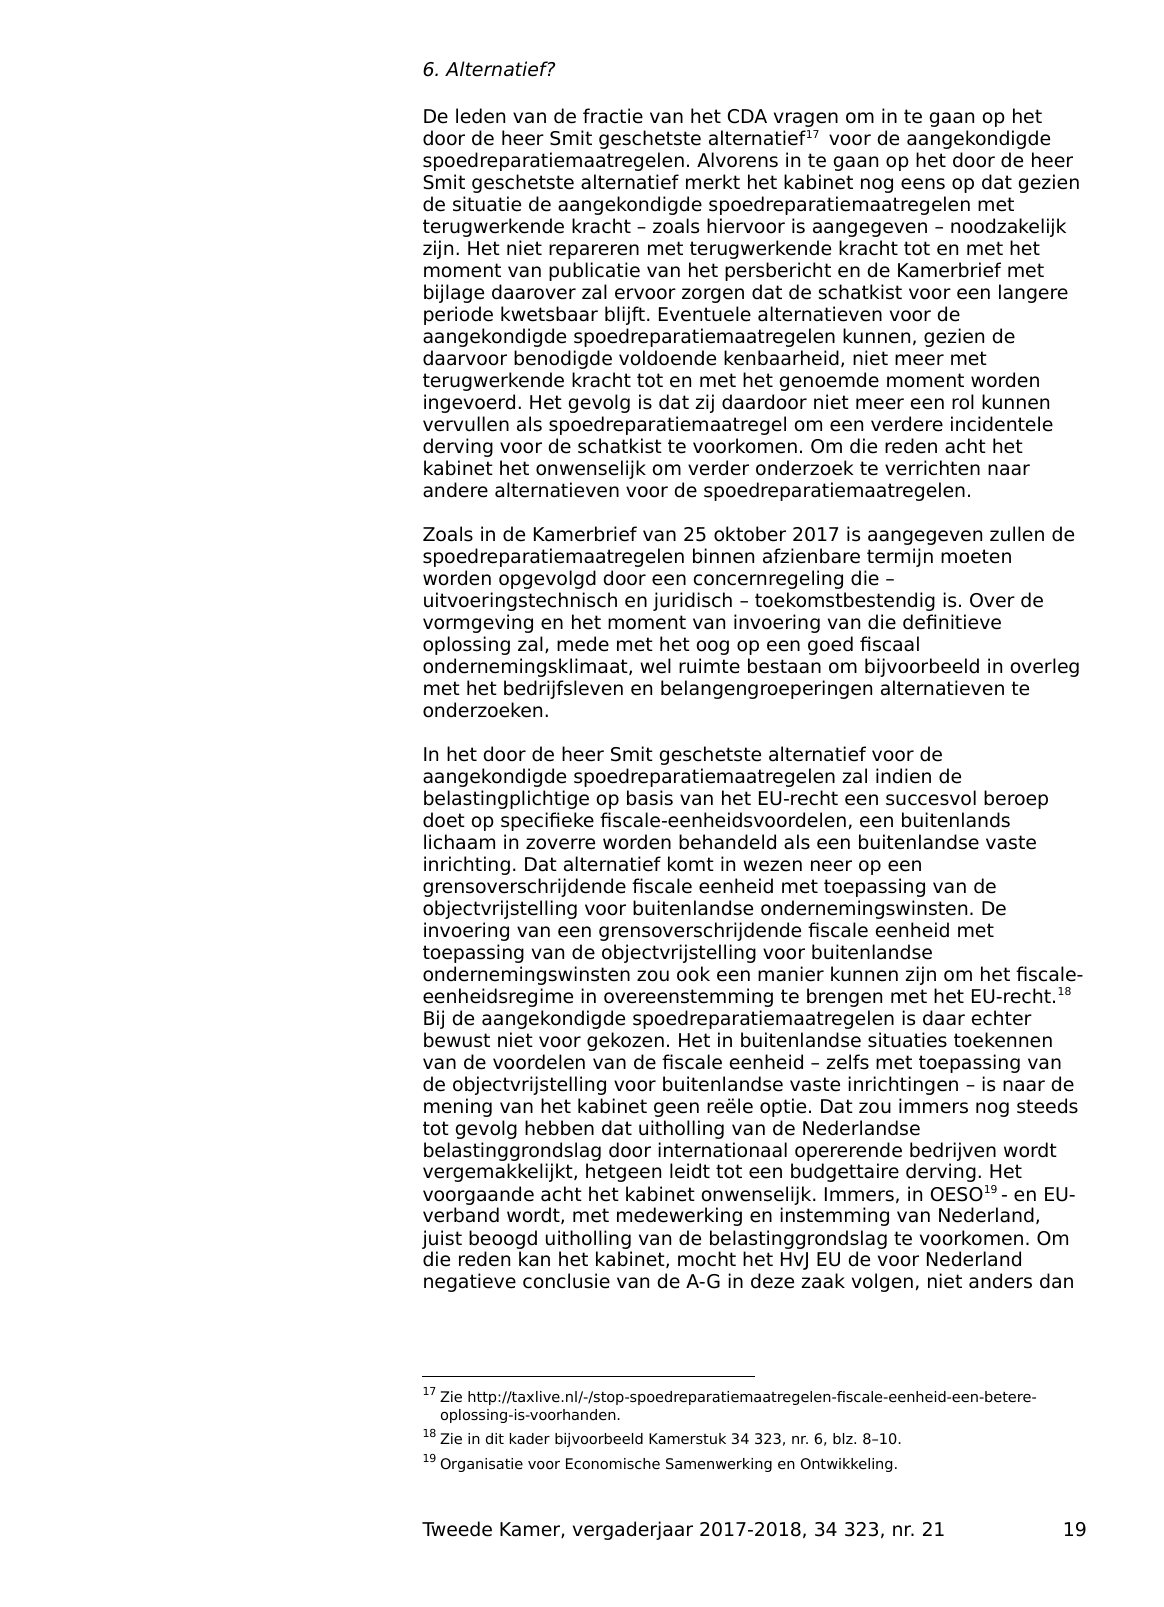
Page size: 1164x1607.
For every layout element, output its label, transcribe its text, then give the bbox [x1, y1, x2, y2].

text Zoals in de Kamerbrief van 25 oktober 2017 is aangegeven zullen de spoedreparatiemaatregelen binnen afzienbare termijn moeten worden opgevolgd door een concernregeling die – uitvoeringstechnisch en juridisch – toekomstbestendig is. Over de vormgeving en het moment van invoering van die definitieve oplossing zal, mede met het oog op een goed fiscaal ondernemingsklimaat, wel ruimte bestaan om bijvoorbeeld in overleg met het bedrijfsleven en belangengroeperingen alternatieven te onderzoeken. [422, 524, 1087, 722]
subtitle 6. Alternatief? [422, 59, 1087, 81]
text In het door de heer Smit geschetste alternatief voor de aangekondigde spoedreparatiemaatregelen zal indien de belastingplichtige op basis van het EU-recht een succesvol beroep doet op specifieke fiscale-eenheidsvoordelen, een buitenlands lichaam in zoverre worden behandeld als een buitenlandse vaste inrichting. Dat alternatief komt in wezen neer op een grensoverschrijdende fiscale eenheid met toepassing van de objectvrijstelling voor buitenlandse ondernemingswinsten. De invoering van een grensoverschrijdende fiscale eenheid met toepassing van de objectvrijstelling voor buitenlandse ondernemingswinsten zou ook een manier kunnen zijn om het fiscale-eenheidsregime in overeenstemming te brengen met het EU-recht. Bij de aangekondigde spoedreparatiemaatregelen is daar echter bewust niet voor gekozen. Het in buitenlandse situaties toekennen van de voordelen van de fiscale eenheid – zelfs met toepassing van de objectvrijstelling voor buitenlandse vaste inrichtingen – is naar de mening van het kabinet geen reële optie. Dat zou immers nog steeds tot gevolg hebben dat uitholling van de Nederlandse belastinggrondslag door internationaal opererende bedrijven wordt vergemakkelijkt, hetgeen leidt tot een budgettaire derving. Het voorgaande acht het kabinet onwenselijk. Immers, in OESO- en EU-verband wordt, met medewerking en instemming van Nederland, juist beoogd uitholling van de belastinggrondslag te voorkomen. Om die reden kan het kabinet, mocht het HvJ EU de voor Nederland negatieve conclusie van de A-G in deze zaak volgen, niet anders dan [422, 744, 1087, 1293]
text De leden van de fractie van het CDA vragen om in te gaan op het door de heer Smit geschetste alternatief voor de aangekondigde spoedreparatiemaatregelen. Alvorens in te gaan op het door de heer Smit geschetste alternatief merkt het kabinet nog eens op dat gezien de situatie de aangekondigde spoedreparatiemaatregelen met terugwerkende kracht – zoals hiervoor is aangegeven – noodzakelijk zijn. Het niet repareren met terugwerkende kracht tot en met het moment van publicatie van het persbericht en de Kamerbrief met bijlage daarover zal ervoor zorgen dat de schatkist voor een langere periode kwetsbaar blijft. Eventuele alternatieven voor de aangekondigde spoedreparatiemaatregelen kunnen, gezien de daarvoor benodigde voldoende kenbaarheid, niet meer met terugwerkende kracht tot en met het genoemde moment worden ingevoerd. Het gevolg is dat zij daardoor niet meer een rol kunnen vervullen als spoedreparatiemaatregel om een verdere incidentele derving voor de schatkist te voorkomen. Om die reden acht het kabinet het onwenselijk om verder onderzoek te verrichten naar andere alternatieven voor de spoedreparatiemaatregelen. [422, 106, 1087, 502]
text Organisatie voor Economische Samenwerking en Ontwikkeling. [422, 1452, 1087, 1474]
text Zie http://taxlive.nl/-/stop-spoedreparatiemaatregelen-fiscale-eenheid-een-betere-oplossing-is-voorhanden. [422, 1385, 1087, 1424]
text Zie in dit kader bijvoorbeeld Kamerstuk 34 323, nr. 6, blz. 8–10. [422, 1427, 1087, 1449]
